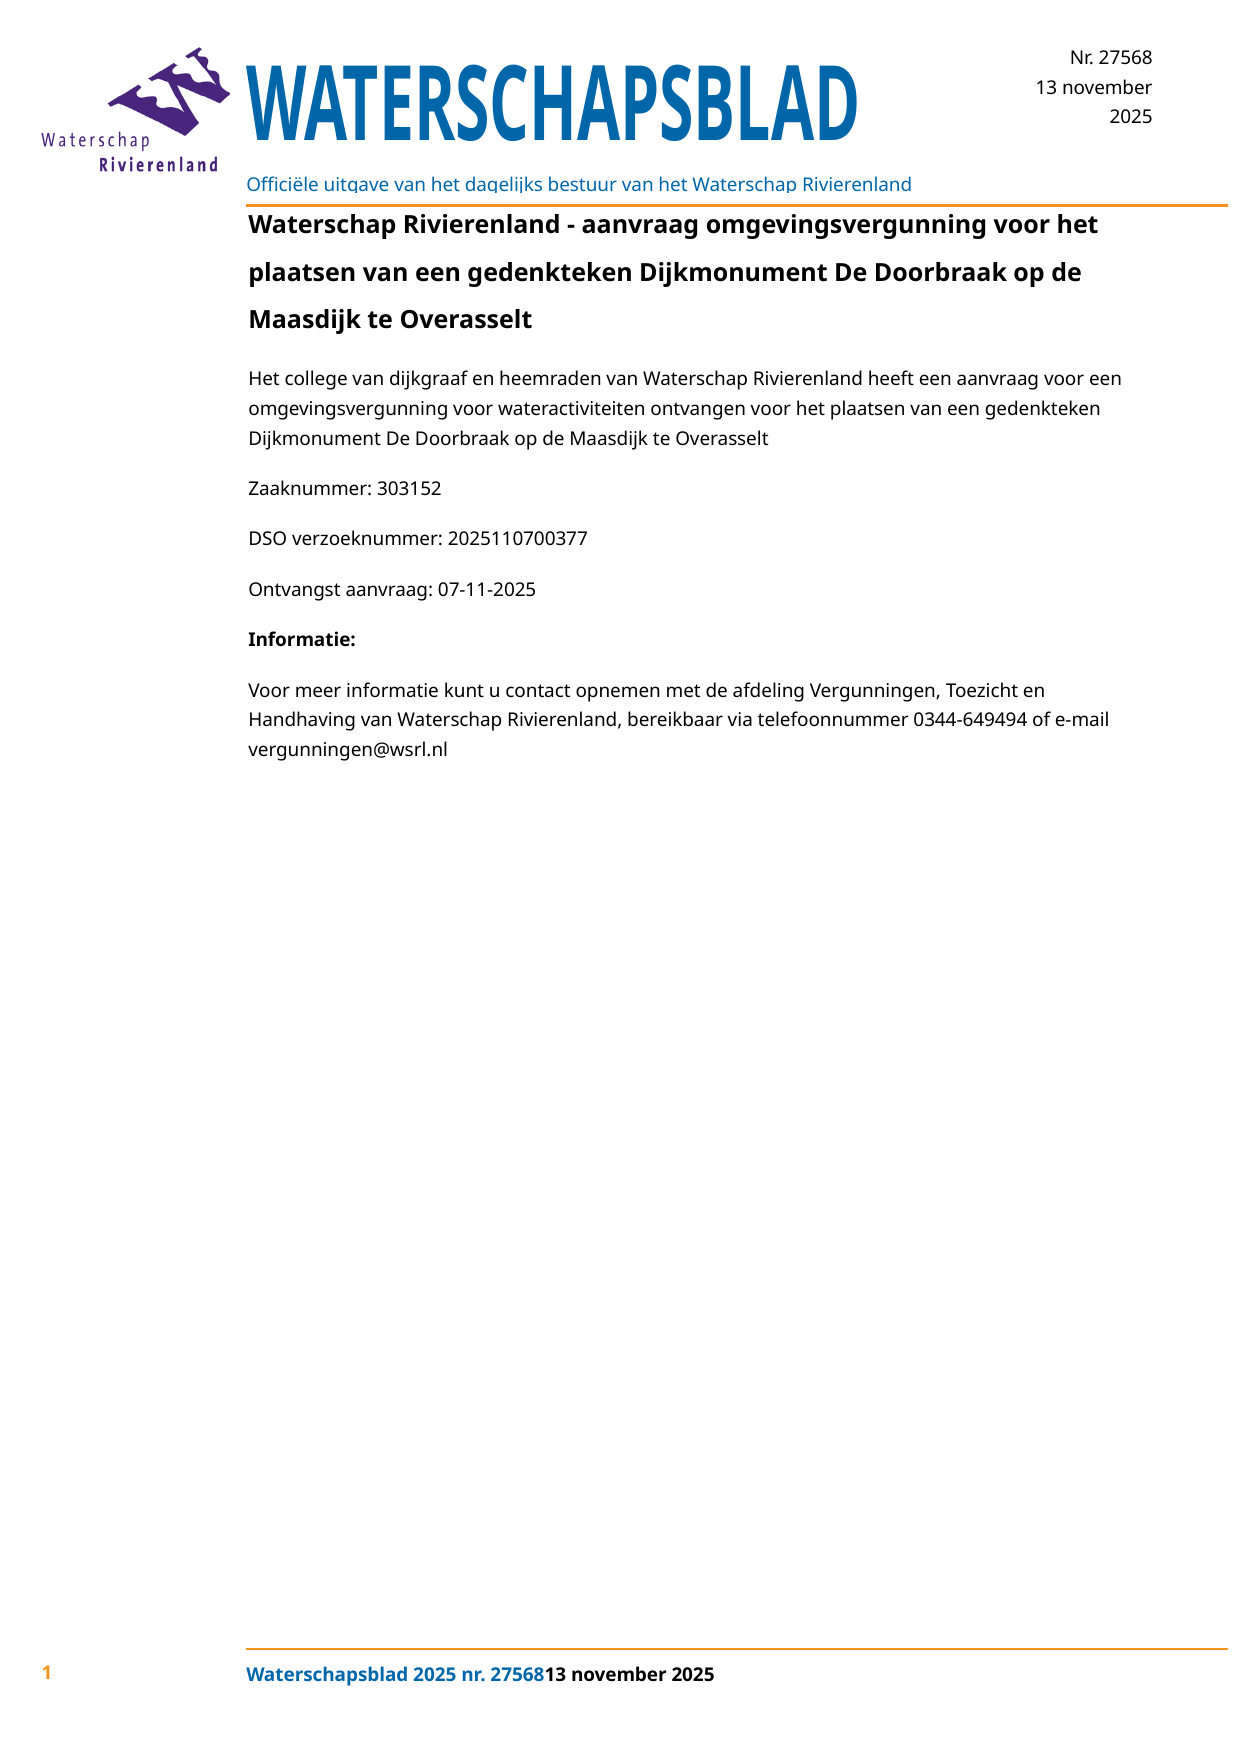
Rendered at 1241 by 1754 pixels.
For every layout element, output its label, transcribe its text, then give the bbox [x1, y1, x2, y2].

text Ontvangst aanvraag: 07-11-2025 [248, 576, 1152, 602]
text DSO verzoeknummer: 2025110700377 [248, 526, 1152, 551]
picture [41, 47, 231, 172]
text Voor meer informatie kunt u contact opnemen met de afdeling Vergunningen, Toezicht en Handhaving van Waterschap Rivierenland, bereikbaar via telefoonnummer 0344-649494 of e-mail vergunningen@wsrl.nl [248, 677, 1152, 762]
text Waterschap Rivierenland - aanvraag omgevingsvergunning voor het plaatsen van een gedenkteken Dijkmonument De Doorbraak op de Maasdijk te Overasselt [248, 207, 1152, 336]
text Zaaknummer: 303152 [248, 475, 1152, 501]
text Het college van dijkgraaf en heemraden van Waterschap Rivierenland heeft een aanvraag voor een omgevingsvergunning voor wateractiviteiten ontvangen voor het plaatsen van een gedenkteken Dijkmonument De Doorbraak op de Maasdijk te Overasselt [248, 366, 1152, 450]
text Informatie: [248, 626, 1152, 652]
